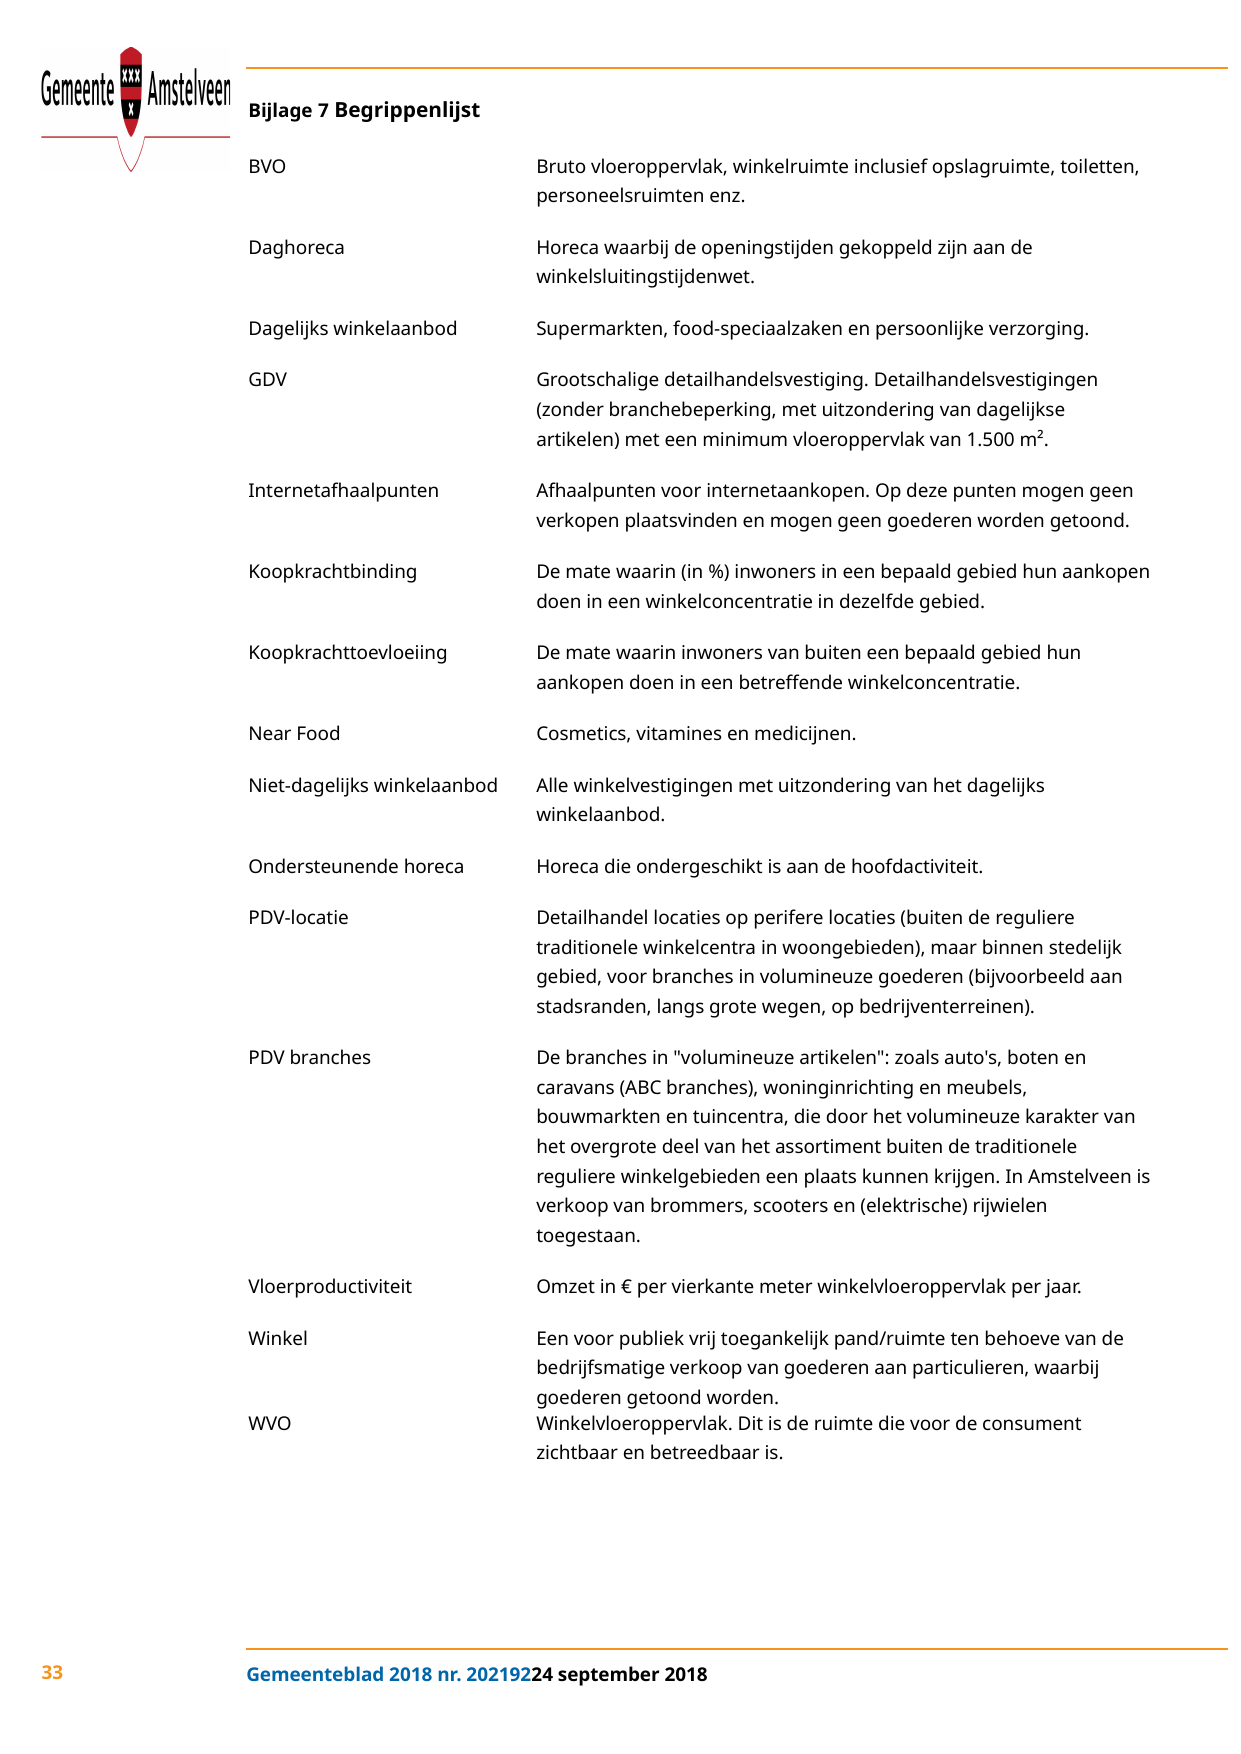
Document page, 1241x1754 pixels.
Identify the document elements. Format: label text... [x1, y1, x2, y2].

table_cell PDV-locatie [248, 904, 536, 1019]
table_cell [248, 533, 536, 558]
table_cell Niet-dagelijks winkelaanbod [248, 772, 536, 827]
table_cell Detailhandel locaties op perifere locaties (buiten de reguliere traditionele winkelcentra in woongebieden), maar binnen stedelijk gebied, voor branches in volumineuze goederen (bijvoorbeeld aan stadsranden, langs grote wegen, op bedrijventerreinen). [536, 904, 1152, 1019]
table_cell [536, 1248, 1152, 1273]
table_cell Supermarkten, food-speciaalzaken en persoonlijke verzorging. [536, 315, 1152, 341]
table_cell [536, 614, 1152, 639]
table_cell [248, 746, 536, 772]
table_cell [248, 695, 536, 720]
table_cell [536, 289, 1152, 315]
table_cell [248, 1019, 536, 1044]
table_cell De mate waarin inwoners van buiten een bepaald gebied hun aankopen doen in een betreffende winkelconcentratie. [536, 639, 1152, 694]
table_cell Near Food [248, 720, 536, 746]
table_cell Een voor publiek vrij toegankelijk pand/ruimte ten behoeve van de bedrijfsmatige verkoop van goederen aan particulieren, waarbij goederen getoond worden. [536, 1325, 1152, 1410]
table_cell [248, 341, 536, 367]
table_cell WVO [248, 1410, 536, 1465]
table_cell [248, 879, 536, 904]
table_cell [536, 1019, 1152, 1044]
table_cell [248, 451, 536, 477]
table_cell Alle winkelvestigingen met uitzondering van het dagelijks winkelaanbod. [536, 772, 1152, 827]
table_cell [536, 451, 1152, 477]
table_cell Dagelijks winkelaanbod [248, 315, 536, 341]
table_cell Internetafhaalpunten [248, 477, 536, 532]
table_cell [248, 208, 536, 234]
table_cell [536, 208, 1152, 234]
table_cell Winkel [248, 1325, 536, 1410]
table_header BVO [248, 153, 536, 208]
table_cell Winkelvloeroppervlak. Dit is de ruimte die voor de consument zichtbaar en betreedbaar is. [536, 1410, 1152, 1465]
text Bijlage 7 Begrippenlijst [248, 95, 1152, 123]
table_cell [248, 1299, 536, 1325]
table_cell [536, 1299, 1152, 1325]
table_cell Afhaalpunten voor internetaankopen. Op deze punten mogen geen verkopen plaatsvinden en mogen geen goederen worden getoond. [536, 477, 1152, 532]
table_cell [536, 533, 1152, 558]
table_cell [536, 695, 1152, 720]
table_cell [248, 1248, 536, 1273]
table_cell GDV [248, 367, 536, 451]
table_cell De branches in "volumineuze artikelen": zoals auto's, boten en caravans (ABC branches), woninginrichting en meubels, bouwmarkten en tuincentra, die door het volumineuze karakter van het overgrote deel van het assortiment buiten de traditionele reguliere winkelgebieden een plaats kunnen krijgen. In Amstelveen is verkoop van brommers, scooters en (elektrische) rijwielen toegestaan. [536, 1045, 1152, 1248]
table_cell Grootschalige detailhandelsvestiging. Detailhandelsvestigingen (zonder branchebeperking, met uitzondering van dagelijkse artikelen) met een minimum vloeroppervlak van 1.500 m². [536, 367, 1152, 451]
table_cell De mate waarin (in %) inwoners in een bepaald gebied hun aankopen doen in een winkelconcentratie in dezelfde gebied. [536, 558, 1152, 613]
table_cell [248, 827, 536, 853]
table_cell Koopkrachtbinding [248, 558, 536, 613]
table_cell [536, 746, 1152, 772]
table_cell Ondersteunende horeca [248, 853, 536, 878]
picture [41, 47, 231, 172]
table_cell [248, 614, 536, 639]
table_cell Koopkrachttoevloeiing [248, 639, 536, 694]
table_cell Horeca waarbij de openingstijden gekoppeld zijn aan de winkelsluitingstijdenwet. [536, 234, 1152, 289]
table_cell [536, 827, 1152, 853]
table_cell [536, 341, 1152, 367]
table_cell Daghoreca [248, 234, 536, 289]
table_cell Horeca die ondergeschikt is aan de hoofdactiviteit. [536, 853, 1152, 878]
table_cell Vloerproductiviteit [248, 1274, 536, 1299]
table_cell Cosmetics, vitamines en medicijnen. [536, 720, 1152, 746]
table_cell PDV branches [248, 1045, 536, 1248]
table_header Bruto vloeroppervlak, winkelruimte inclusief opslagruimte, toiletten, personeelsruimten enz. [536, 153, 1152, 208]
table_cell [536, 879, 1152, 904]
table_cell [248, 289, 536, 315]
table_cell Omzet in € per vierkante meter winkelvloeroppervlak per jaar. [536, 1274, 1152, 1299]
